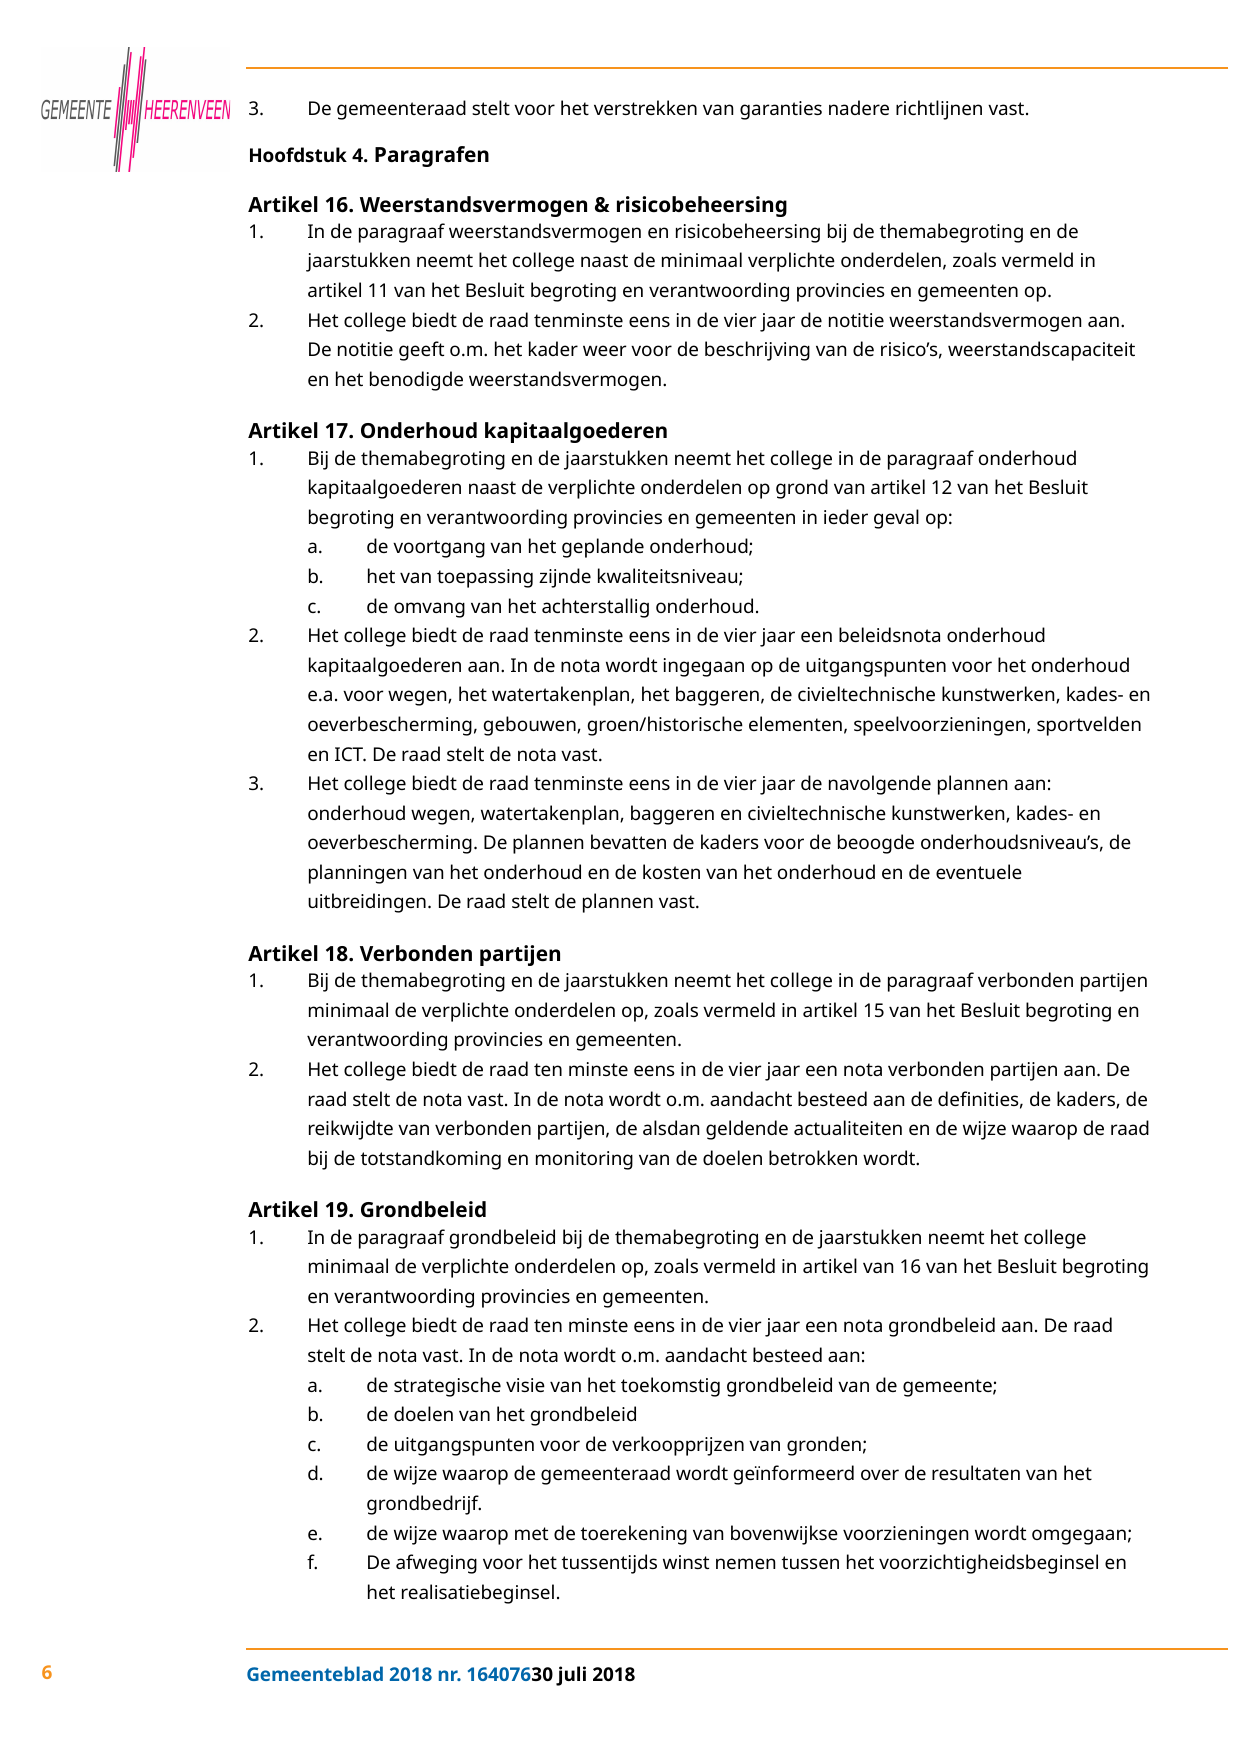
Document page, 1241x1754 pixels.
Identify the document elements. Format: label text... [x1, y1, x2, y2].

list In de paragraaf weerstandsvermogen en risicobeheersing bij de themabegroting en de jaarstukken neemt het college naast de minimaal verplichte onderdelen, zoals vermeld in artikel 11 van het Besluit begroting en verantwoording provincies en gemeenten op. [248, 218, 1152, 303]
text Artikel 19. Grondbeleid [248, 1195, 1152, 1224]
list de voortgang van het geplande onderhoud; [307, 534, 1152, 559]
list de uitgangspunten voor de verkoopprijzen van gronden; [307, 1431, 1152, 1457]
list Bij de themabegroting en de jaarstukken neemt het college in de paragraaf onderhoud kapitaalgoederen naast de verplichte onderdelen op grond van artikel 12 van het Besluit begroting en verantwoording provincies en gemeenten in ieder geval op: [248, 445, 1152, 530]
list Bij de themabegroting en de jaarstukken neemt het college in de paragraaf verbonden partijen minimaal de verplichte onderdelen op, zoals vermeld in artikel 15 van het Besluit begroting en verantwoording provincies en gemeenten. [248, 967, 1152, 1052]
list In de paragraaf grondbeleid bij de themabegroting en de jaarstukken neemt het college minimaal de verplichte onderdelen op, zoals vermeld in artikel van 16 van het Besluit begroting en verantwoording provincies en gemeenten. [248, 1224, 1152, 1309]
picture [41, 47, 231, 172]
list De gemeenteraad stelt voor het verstrekken van garanties nadere richtlijnen vast. [248, 95, 1152, 121]
list de wijze waarop met de toerekening van bovenwijkse voorzieningen wordt omgegaan; [307, 1520, 1152, 1545]
text Hoofdstuk 4. Paragrafen [248, 140, 1152, 169]
list Het college biedt de raad ten minste eens in de vier jaar een nota grondbeleid aan. De raad stelt de nota vast. In de nota wordt o.m. aandacht besteed aan: [248, 1313, 1152, 1368]
list Het college biedt de raad tenminste eens in de vier jaar de navolgende plannen aan: onderhoud wegen, watertakenplan, baggeren en civieltechnische kunstwerken, kades- en oeverbescherming. De plannen bevatten de kaders voor de beoogde onderhoudsniveau’s, de planningen van het onderhoud en de kosten van het onderhoud en de eventuele uitbreidingen. De raad stelt de plannen vast. [248, 770, 1152, 914]
text Artikel 18. Verbonden partijen [248, 939, 1152, 967]
list de omvang van het achterstallig onderhoud. [307, 593, 1152, 618]
list het van toepassing zijnde kwaliteitsniveau; [307, 563, 1152, 589]
list De afweging voor het tussentijds winst nemen tussen het voorzichtigheidsbeginsel en het realisatiebeginsel. [307, 1549, 1152, 1604]
list de wijze waarop de gemeenteraad wordt geïnformeerd over de resultaten van het grondbedrijf. [307, 1461, 1152, 1516]
list de strategische visie van het toekomstig grondbeleid van de gemeente; [307, 1372, 1152, 1397]
list de doelen van het grondbeleid [307, 1401, 1152, 1427]
list Het college biedt de raad tenminste eens in de vier jaar een beleidsnota onderhoud kapitaalgoederen aan. In de nota wordt ingegaan op de uitgangspunten voor het onderhoud e.a. voor wegen, het watertakenplan, het baggeren, de civieltechnische kunstwerken, kades- en oeverbescherming, gebouwen, groen/historische elementen, speelvoorzieningen, sportvelden en ICT. De raad stelt de nota vast. [248, 622, 1152, 766]
text Artikel 17. Onderhoud kapitaalgoederen [248, 416, 1152, 445]
list Het college biedt de raad tenminste eens in de vier jaar de notitie weerstandsvermogen aan. De notitie geeft o.m. het kader weer voor de beschrijving van de risico’s, weerstandscapaciteit en het benodigde weerstandsvermogen. [248, 307, 1152, 392]
text Artikel 16. Weerstandsvermogen & risicobeheersing [248, 190, 1152, 218]
list Het college biedt de raad ten minste eens in de vier jaar een nota verbonden partijen aan. De raad stelt de nota vast. In de nota wordt o.m. aandacht besteed aan de definities, de kaders, de reikwijdte van verbonden partijen, de alsdan geldende actualiteiten en de wijze waarop de raad bij de totstandkoming en monitoring van de doelen betrokken wordt. [248, 1056, 1152, 1171]
